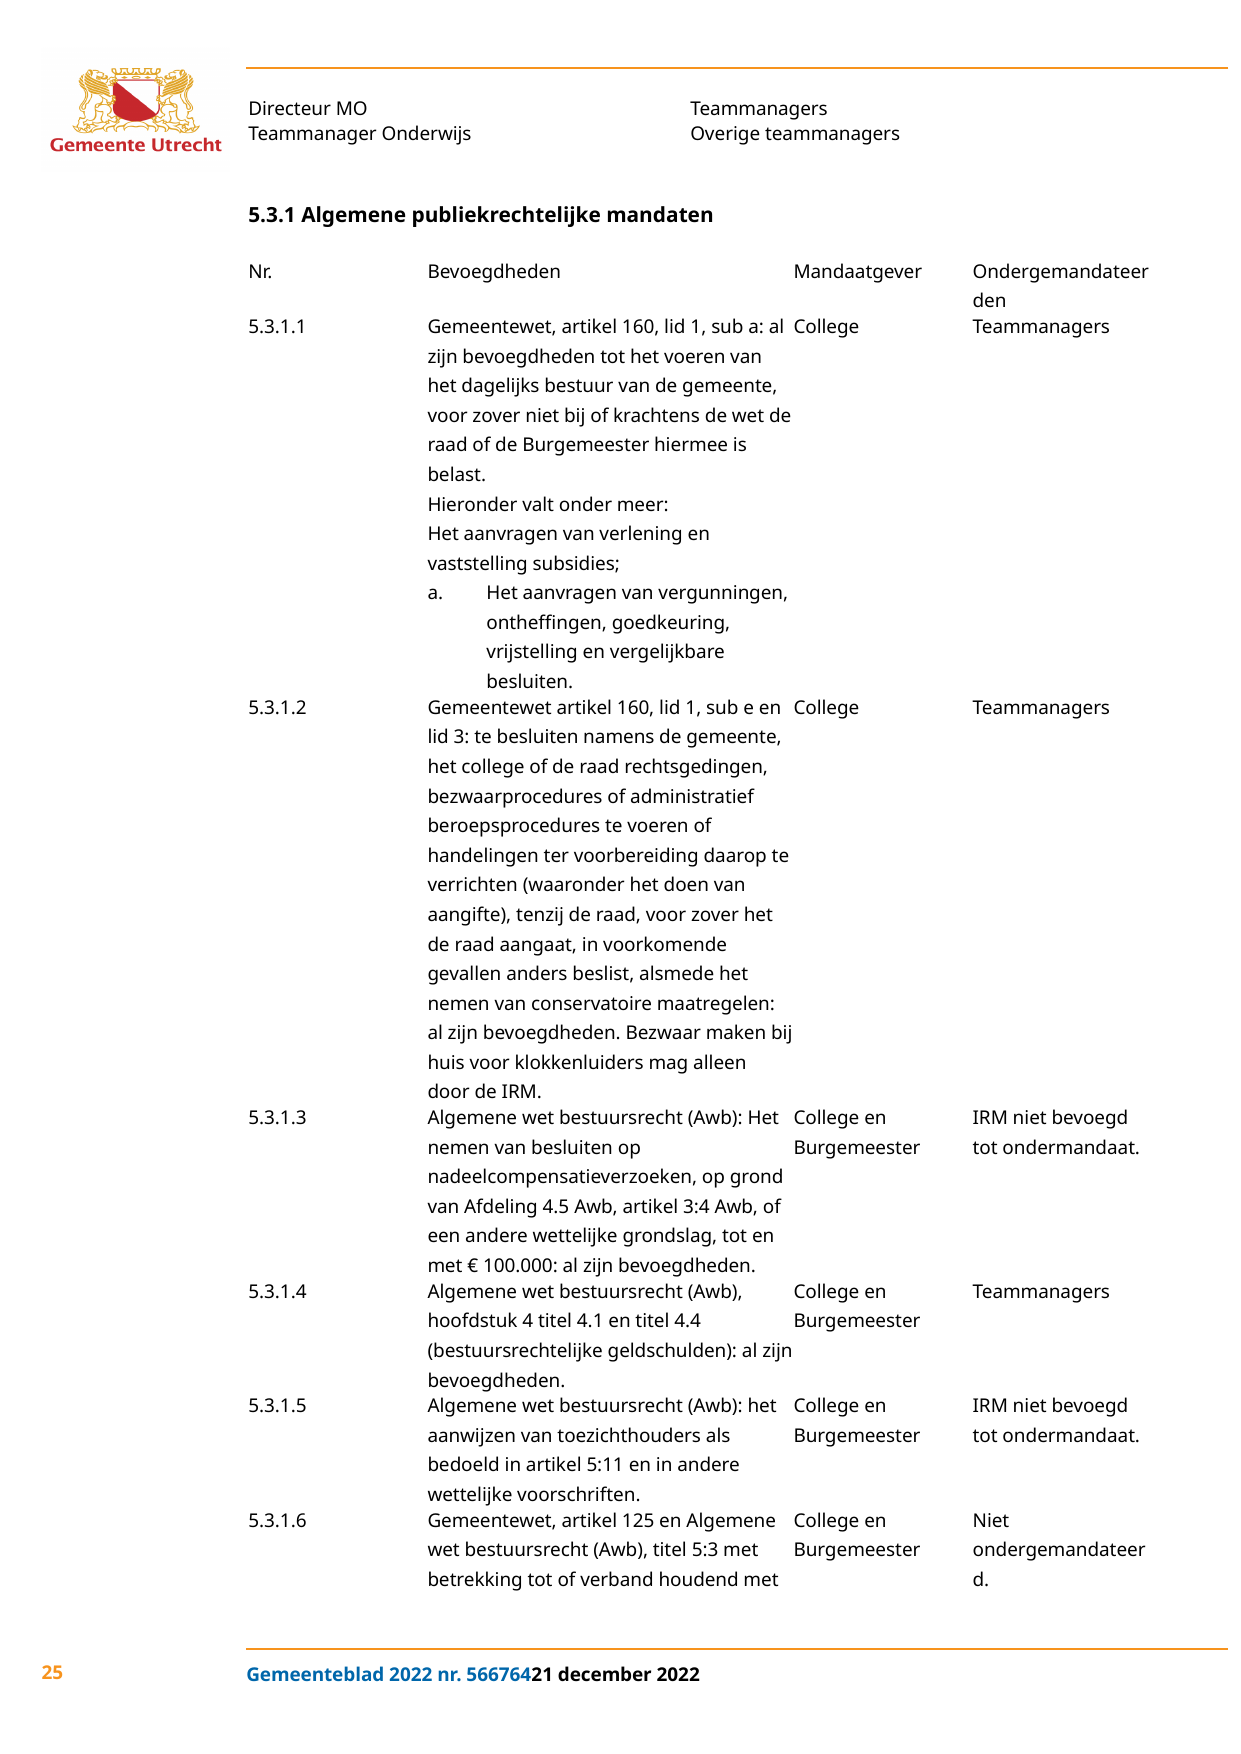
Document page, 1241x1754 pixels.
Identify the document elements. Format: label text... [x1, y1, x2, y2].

table_header Mandaatgever [793, 258, 972, 313]
table_cell Teammanagers [973, 1278, 1152, 1392]
table_cell Gemeentewet artikel 160, lid 1, sub e en lid 3: te besluiten namens de gemeente, het college of de raad rechtsgedingen, bezwaarprocedures of administratief beroepsprocedures te voeren of handelingen ter voorbereiding daarop te verrichten (waaronder het doen van aangifte), tenzij de raad, voor zover het de raad aangaat, in voorkomende gevallen anders beslist, alsmede het nemen van conservatoire maatregelen: al zijn bevoegdheden. Bezwaar maken bij huis voor klokkenluiders mag alleen door de IRM. [427, 694, 793, 1104]
table_cell 5.3.1.3 [248, 1104, 427, 1278]
table_cell Algemene wet bestuursrecht (Awb): het aanwijzen van toezichthouders als bedoeld in artikel 5:11 en in andere wettelijke voorschriften. [427, 1393, 793, 1507]
text 5.3.1 Algemene publiekrechtelijke mandaten [248, 200, 1152, 228]
table_cell Gemeentewet, artikel 160, lid 1, sub a: al zijn bevoegdheden tot het voeren van het dagelijks bestuur van de gemeente, voor zover niet bij of krachtens de wet de raad of de Burgemeester hiermee is belast. Hieronder valt onder meer: Het aanvragen van verlening en vaststelling subsidies; Het aanvragen van vergunningen, ontheffingen, goedkeuring, vrijstelling en vergelijkbare besluiten. [427, 313, 793, 694]
table_cell College en Burgemeester [793, 1278, 972, 1392]
table_cell Gemeentewet, artikel 125 en Algemene wet bestuursrecht (Awb), titel 5:3 met betrekking tot of verband houdend met [427, 1507, 793, 1592]
table_cell Teammanagers [973, 694, 1152, 1104]
table_cell Teammanagers [690, 95, 1152, 121]
table_cell 5.3.1.5 [248, 1393, 427, 1507]
table_cell College [793, 313, 972, 694]
table_cell Teammanager Onderwijs [248, 121, 690, 146]
table_cell 5.3.1.1 [248, 313, 427, 694]
table_cell IRM niet bevoegd tot ondermandaat. [973, 1104, 1152, 1278]
table_header Ondergemandateerden [973, 258, 1152, 313]
table_cell Overige teammanagers [690, 121, 1152, 146]
table_cell Directeur MO [248, 95, 690, 121]
table_cell 5.3.1.4 [248, 1278, 427, 1392]
table_cell Algemene wet bestuursrecht (Awb): Het nemen van besluiten op nadeelcompensatieverzoeken, op grond van Afdeling 4.5 Awb, artikel 3:4 Awb, of een andere wettelijke grondslag, tot en met € 100.000: al zijn bevoegdheden. [427, 1104, 793, 1278]
table_cell IRM niet bevoegd tot ondermandaat. [973, 1393, 1152, 1507]
picture [41, 47, 231, 172]
table_cell College en Burgemeester [793, 1507, 972, 1592]
table_cell 5.3.1.2 [248, 694, 427, 1104]
table_cell College en Burgemeester [793, 1393, 972, 1507]
table_cell 5.3.1.6 [248, 1507, 427, 1592]
table_cell Teammanagers [973, 313, 1152, 694]
table_cell College [793, 694, 972, 1104]
table_cell Algemene wet bestuursrecht (Awb), hoofdstuk 4 titel 4.1 en titel 4.4 (bestuursrechtelijke geldschulden): al zijn bevoegdheden. [427, 1278, 793, 1392]
table_header Bevoegdheden [427, 258, 793, 313]
table_cell College en Burgemeester [793, 1104, 972, 1278]
table_cell Niet ondergemandateerd. [973, 1507, 1152, 1592]
table_header Nr. [248, 258, 427, 313]
